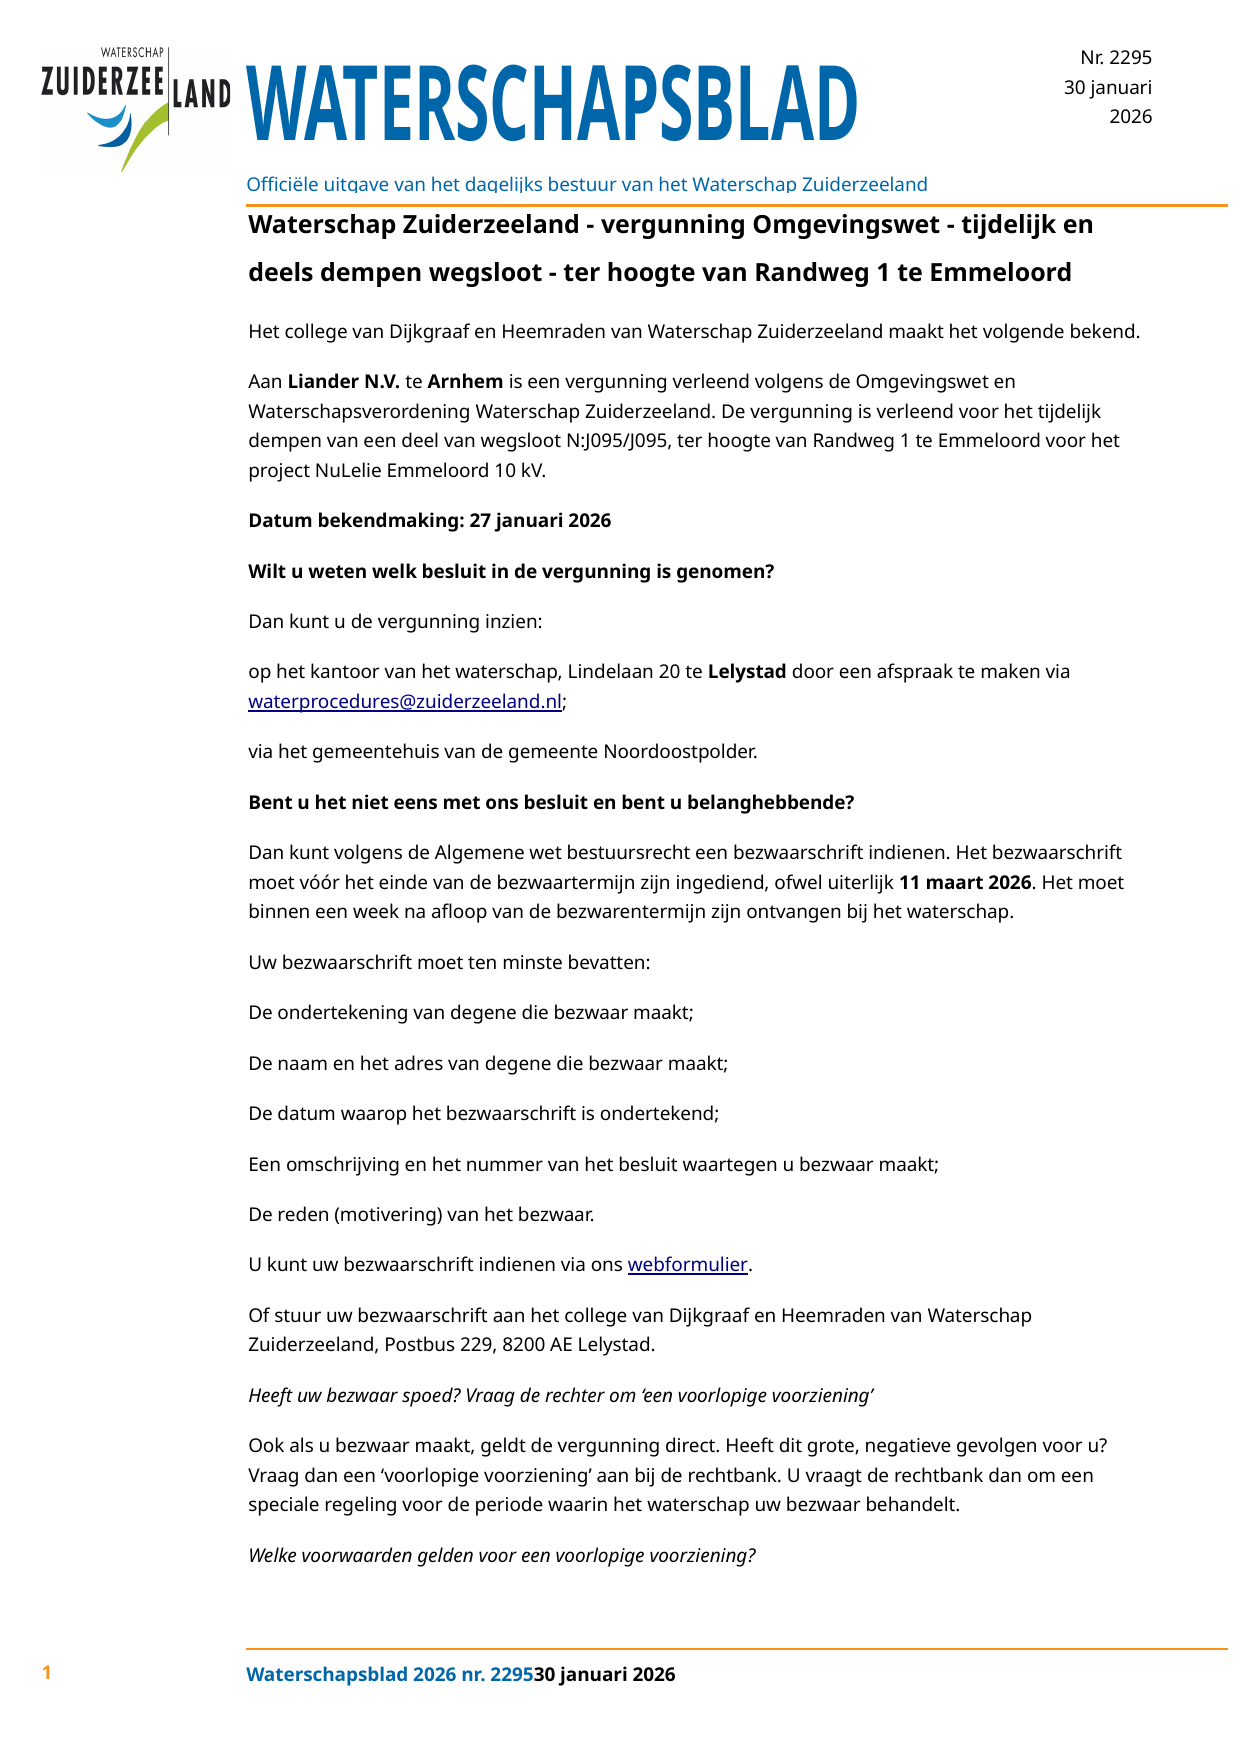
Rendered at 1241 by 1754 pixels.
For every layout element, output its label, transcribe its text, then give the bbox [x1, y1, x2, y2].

text Uw bezwaarschrift moet ten minste bevatten: [248, 949, 1152, 975]
text Ook als u bezwaar maakt, geldt de vergunning direct. Heeft dit grote, negatieve gevolgen voor u? Vraag dan een ‘voorlopige voorziening’ aan bij de rechtbank. U vraagt de rechtbank dan om een speciale regeling voor de periode waarin het waterschap uw bezwaar behandelt. [248, 1432, 1152, 1517]
text De naam en het adres van degene die bezwaar maakt; [248, 1050, 1152, 1076]
picture [41, 47, 231, 172]
text via het gemeentehuis van de gemeente Noordoostpolder. [248, 739, 1152, 764]
text Dan kunt u de vergunning inzien: [248, 608, 1152, 634]
text Welke voorwaarden gelden voor een voorlopige voorziening? [248, 1542, 1152, 1568]
text Een omschrijving en het nummer van het besluit waartegen u bezwaar maakt; [248, 1151, 1152, 1177]
text De datum waarop het bezwaarschrift is ondertekend; [248, 1100, 1152, 1126]
text Of stuur uw bezwaarschrift aan het college van Dijkgraaf en Heemraden van Waterschap Zuiderzeeland, Postbus 229, 8200 AE Lelystad. [248, 1302, 1152, 1357]
text Datum bekendmaking: 27 januari 2026 [248, 507, 1152, 533]
text op het kantoor van het waterschap, Lindelaan 20 te Lelystad door een afspraak te maken via waterprocedures@zuiderzeeland.nl; [248, 659, 1152, 714]
text Wilt u weten welk besluit in de vergunning is genomen? [248, 558, 1152, 584]
text De ondertekening van degene die bezwaar maakt; [248, 999, 1152, 1025]
text Waterschap Zuiderzeeland - vergunning Omgevingswet - tijdelijk en deels dempen wegsloot - ter hoogte van Randweg 1 te Emmeloord [248, 207, 1152, 288]
text De reden (motivering) van het bezwaar. [248, 1201, 1152, 1227]
text Bent u het niet eens met ons besluit en bent u belanghebbende? [248, 789, 1152, 815]
text Heeft uw bezwaar spoed? Vraag de rechter om ‘een voorlopige voorziening’ [248, 1382, 1152, 1408]
text Dan kunt volgens de Algemene wet bestuursrecht een bezwaarschrift indienen. Het bezwaarschrift moet vóór het einde van de bezwaartermijn zijn ingediend, ofwel uiterlijk 11 maart 2026. Het moet binnen een week na afloop van de bezwarentermijn zijn ontvangen bij het waterschap. [248, 839, 1152, 924]
text Het college van Dijkgraaf en Heemraden van Waterschap Zuiderzeeland maakt het volgende bekend. [248, 318, 1152, 344]
text U kunt uw bezwaarschrift indienen via ons webformulier. [248, 1252, 1152, 1277]
text Aan Liander N.V. te Arnhem is een vergunning verleend volgens de Omgevingswet en Waterschapsverordening Waterschap Zuiderzeeland. De vergunning is verleend voor het tijdelijk dempen van een deel van wegsloot N:J095/J095, ter hoogte van Randweg 1 te Emmeloord voor het project NuLelie Emmeloord 10 kV. [248, 368, 1152, 483]
